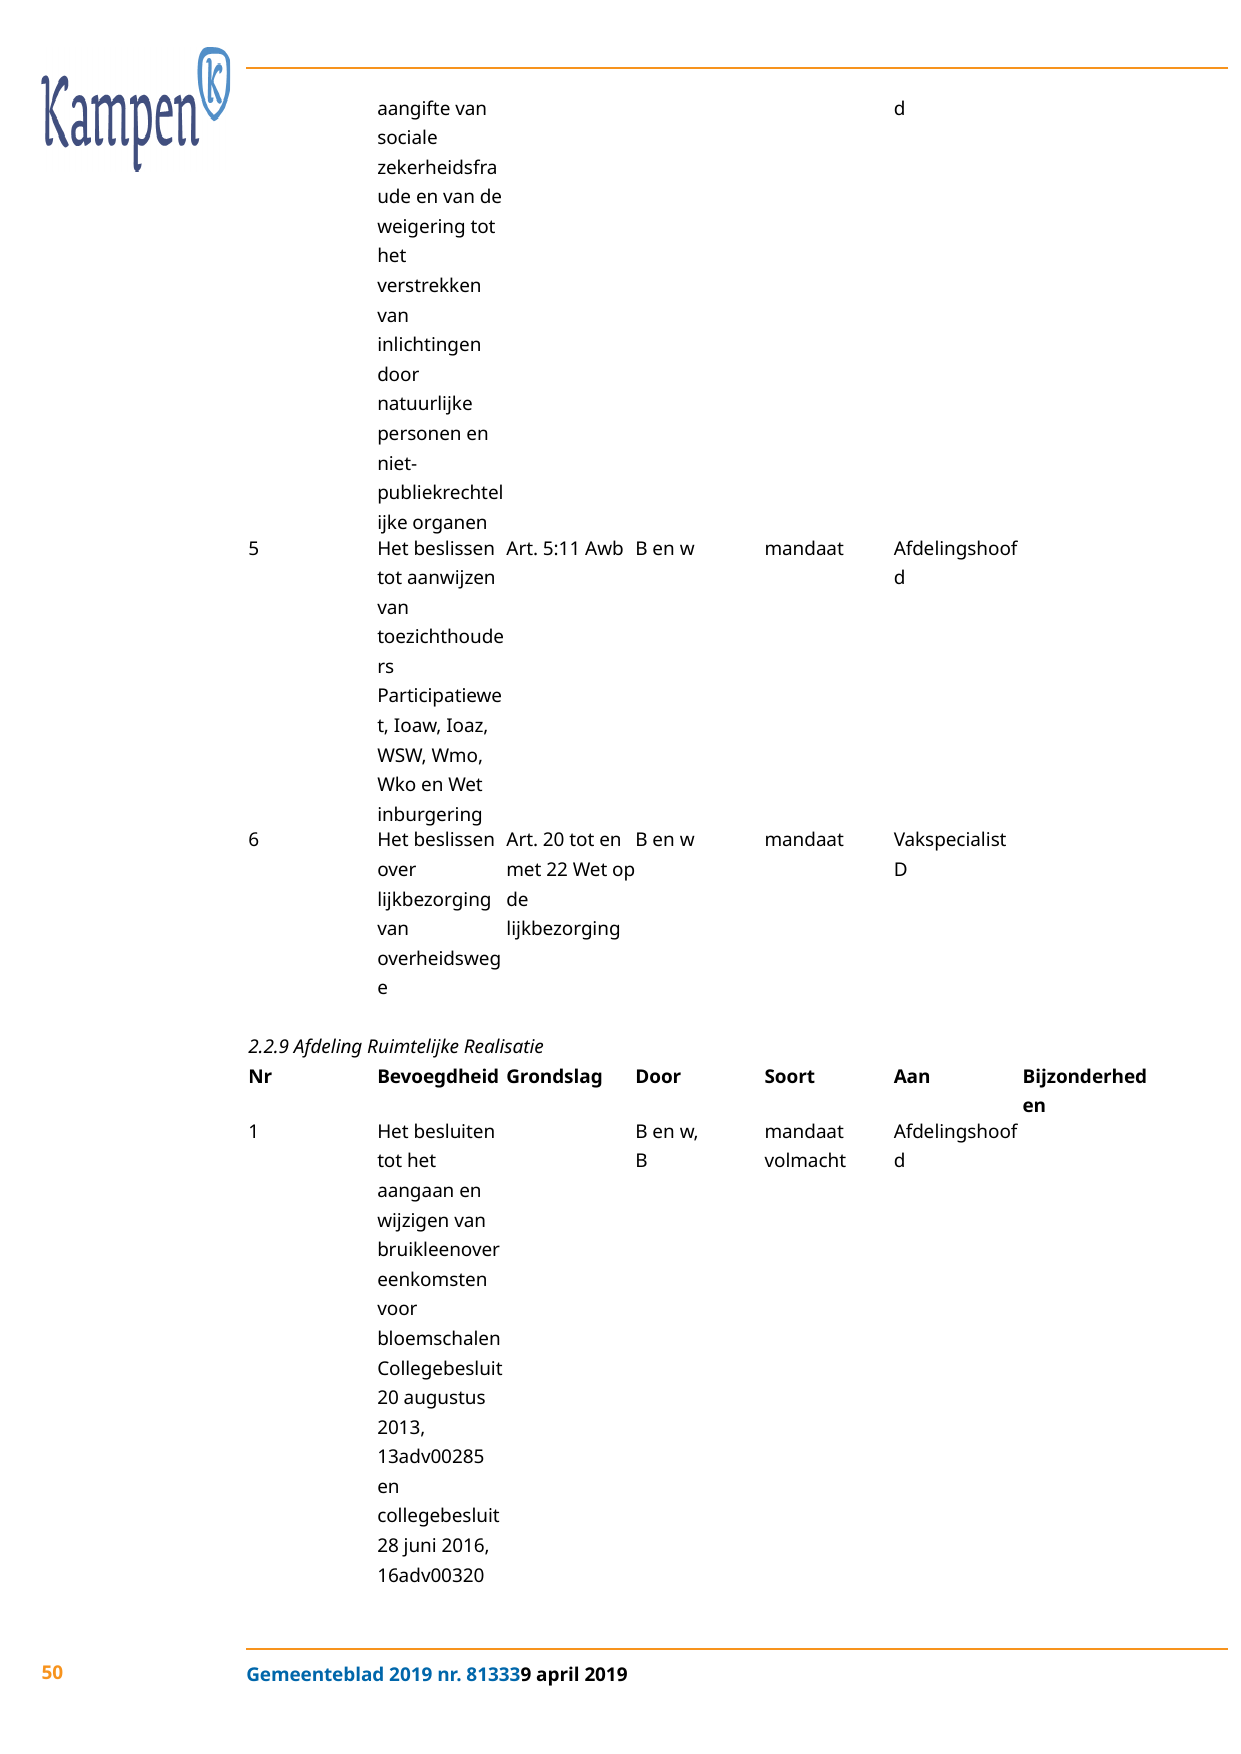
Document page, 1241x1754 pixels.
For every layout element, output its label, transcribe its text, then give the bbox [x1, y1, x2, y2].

table_cell Het beslissen tot aanwijzen van toezichthouders Participatiewet, Ioaw, Ioaz, WSW, Wmo, Wko en Wet inburgering [377, 535, 506, 827]
table_cell mandaat volmacht [764, 1118, 893, 1588]
table_cell [506, 1118, 635, 1588]
table_header Nr [248, 1063, 377, 1118]
table_cell [1023, 1118, 1152, 1588]
table_cell [1023, 827, 1152, 1000]
table_cell Art. 5:11 Awb [506, 535, 635, 827]
table_cell d [894, 95, 1022, 535]
table_header Grondslag [506, 1063, 635, 1118]
text 2.2.9 Afdeling Ruimtelijke Realisatie [248, 1033, 1152, 1059]
table_cell [635, 95, 764, 535]
picture [41, 47, 231, 172]
table_cell [1023, 535, 1152, 827]
table_cell Het besluiten tot het aangaan en wijzigen van bruikleenovereenkomsten voor bloemschalen Collegebesluit 20 augustus 2013, 13adv00285 en collegebesluit 28 juni 2016, 16adv00320 [377, 1118, 506, 1588]
table_cell Vakspecialist D [894, 827, 1022, 1000]
table_cell [506, 95, 635, 535]
table_cell [764, 95, 893, 535]
table_header Bevoegdheid [377, 1063, 506, 1118]
table_cell Het beslissen over lijkbezorging van overheidswege [377, 827, 506, 1000]
table_cell Afdelingshoofd [894, 1118, 1022, 1588]
table_cell B en w, B [635, 1118, 764, 1588]
table_cell B en w [635, 827, 764, 1000]
table_cell 1 [248, 1118, 377, 1588]
table_cell 5 [248, 535, 377, 827]
table_cell mandaat [764, 827, 893, 1000]
table_header Bijzonderheden [1023, 1063, 1152, 1118]
table_cell 6 [248, 827, 377, 1000]
table_cell B en w [635, 535, 764, 827]
table_header Aan [894, 1063, 1022, 1118]
table_header Door [635, 1063, 764, 1118]
table_cell [1023, 95, 1152, 535]
table_cell aangifte van sociale zekerheidsfraude en van de weigering tot het verstrekken van inlichtingen door natuurlijke personen en niet-publiekrechtelijke organen [377, 95, 506, 535]
table_cell Art. 20 tot en met 22 Wet op de lijkbezorging [506, 827, 635, 1000]
table_cell [248, 95, 377, 535]
table_cell Afdelingshoofd [894, 535, 1022, 827]
table_cell mandaat [764, 535, 893, 827]
table_header Soort [764, 1063, 893, 1118]
